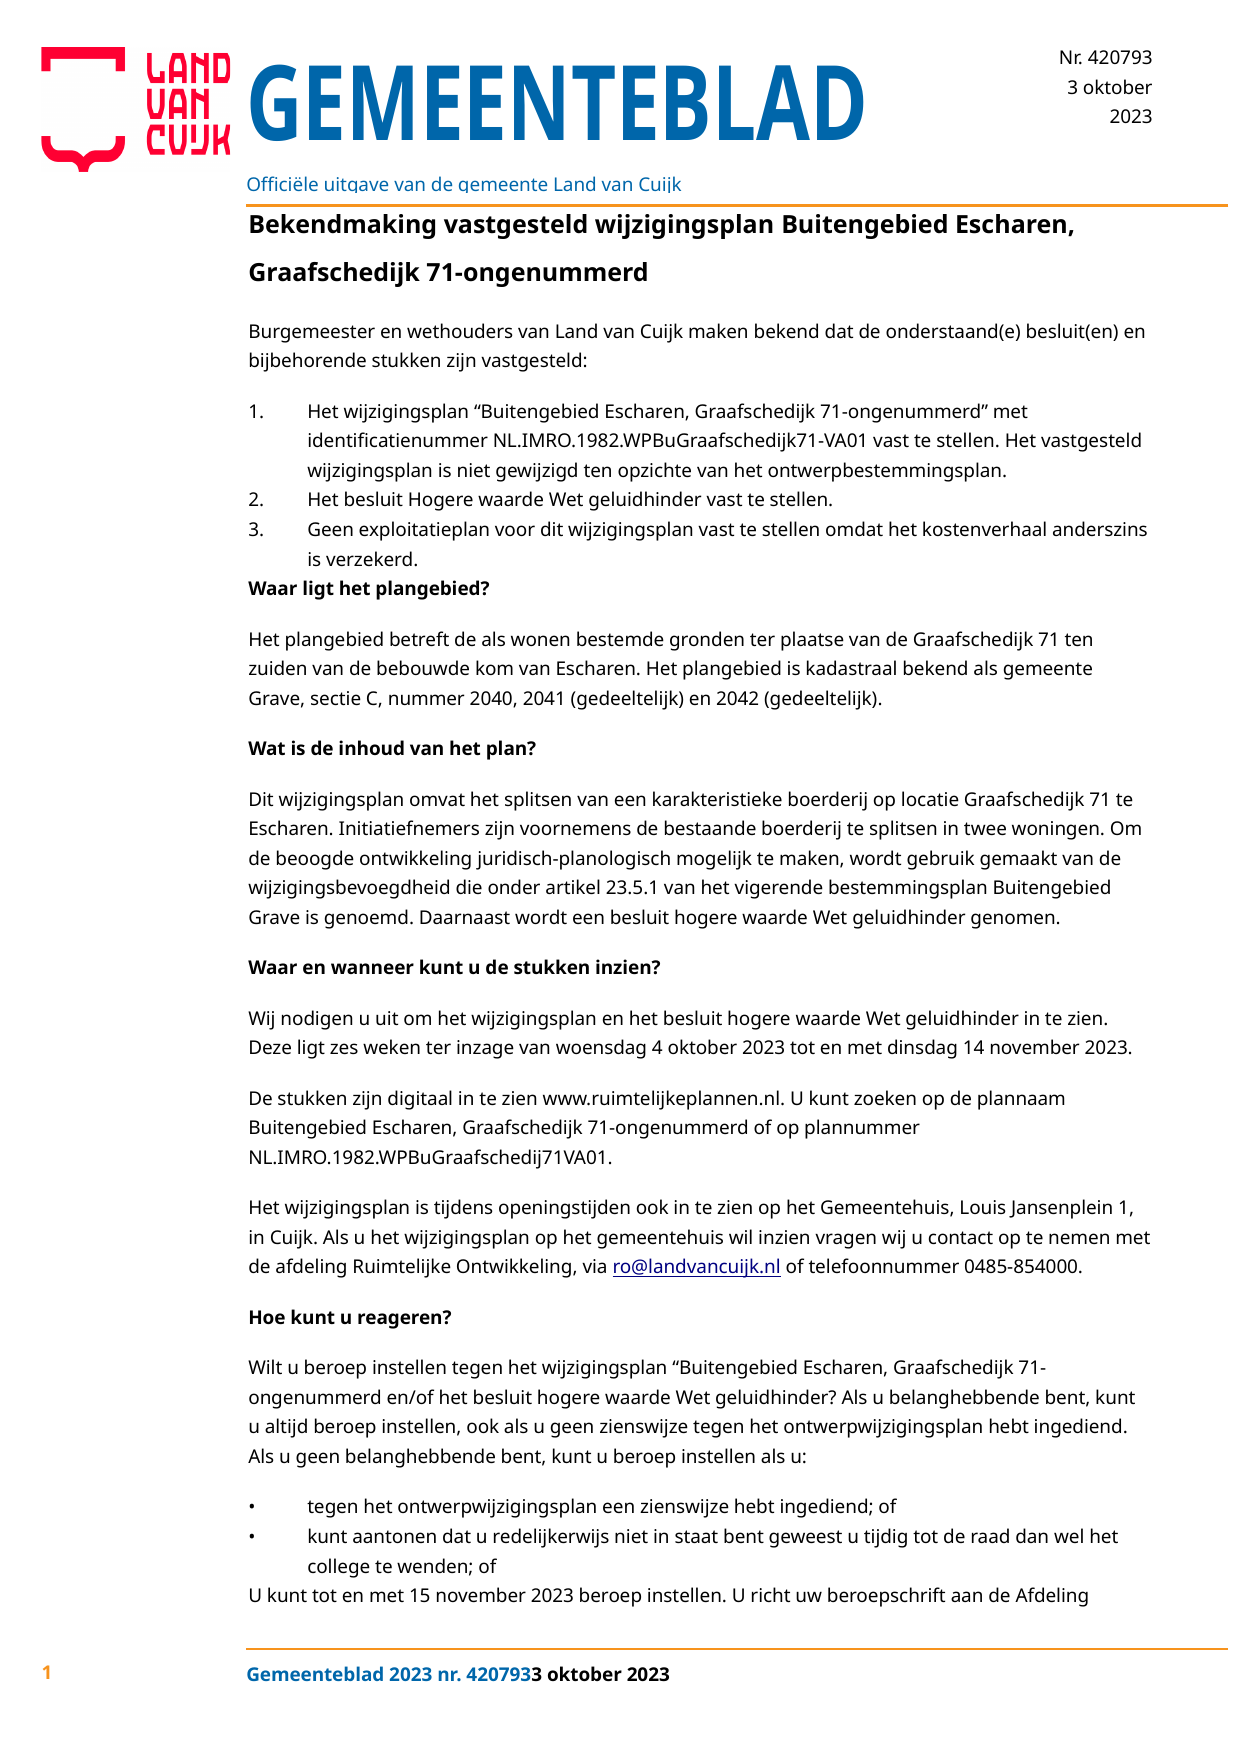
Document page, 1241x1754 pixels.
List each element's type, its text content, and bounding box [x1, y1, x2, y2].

text Wij nodigen u uit om het wijzigingsplan en het besluit hogere waarde Wet geluidhinder in te zien. Deze ligt zes weken ter inzage van woensdag 4 oktober 2023 tot en met dinsdag 14 november 2023. [248, 1005, 1152, 1060]
text Wat is de inhoud van het plan? [248, 735, 1152, 761]
text Waar en wanneer kunt u de stukken inzien? [248, 954, 1152, 980]
text Hoe kunt u reageren? [248, 1304, 1152, 1330]
text De stukken zijn digitaal in te zien www.ruimtelijkeplannen.nl. U kunt zoeken op de plannaam Buitengebied Escharen, Graafschedijk 71-ongenummerd of op plannummer NL.IMRO.1982.WPBuGraafschedij71VA01. [248, 1085, 1152, 1170]
list Het wijzigingsplan “Buitengebied Escharen, Graafschedijk 71-ongenummerd” met identificatienummer NL.IMRO.1982.WPBuGraafschedijk71-VA01 vast te stellen. Het vastgesteld wijzigingsplan is niet gewijzigd ten opzichte van het ontwerpbestemmingsplan. [248, 398, 1152, 483]
list Geen exploitatieplan voor dit wijzigingsplan vast te stellen omdat het kostenverhaal anderszins is verzekerd. [248, 516, 1152, 572]
text Dit wijzigingsplan omvat het splitsen van een karakteristieke boerderij op locatie Graafschedijk 71 te Escharen. Initiatiefnemers zijn voornemens de bestaande boerderij te splitsen in twee woningen. Om de beoogde ontwikkeling juridisch-planologisch mogelijk te maken, wordt gebruik gemaakt van de wijzigingsbevoegdheid die onder artikel 23.5.1 van het vigerende bestemmingsplan Buitengebied Grave is genoemd. Daarnaast wordt een besluit hogere waarde Wet geluidhinder genomen. [248, 786, 1152, 930]
text Bekendmaking vastgesteld wijzigingsplan Buitengebied Escharen, Graafschedijk 71-ongenummerd [248, 207, 1152, 288]
text Waar ligt het plangebied? [248, 575, 1152, 601]
text Het plangebied betreft de als wonen bestemde gronden ter plaatse van de Graafschedijk 71 ten zuiden van de bebouwde kom van Escharen. Het plangebied is kadastraal bekend als gemeente Grave, sectie C, nummer 2040, 2041 (gedeeltelijk) en 2042 (gedeeltelijk). [248, 626, 1152, 711]
text Burgemeester en wethouders van Land van Cuijk maken bekend dat de onderstaand(e) besluit(en) en bijbehorende stukken zijn vastgesteld: [248, 318, 1152, 373]
list kunt aantonen dat u redelijkerwijs niet in staat bent geweest u tijdig tot de raad dan wel het college te wenden; of [248, 1523, 1152, 1579]
picture [41, 47, 231, 172]
list Het besluit Hogere waarde Wet geluidhinder vast te stellen. [248, 487, 1152, 512]
text U kunt tot en met 15 november 2023 beroep instellen. U richt uw beroepschrift aan de Afdeling [248, 1582, 1152, 1608]
list tegen het ontwerpwijzigingsplan een zienswijze hebt ingediend; of [248, 1494, 1152, 1519]
text Het wijzigingsplan is tijdens openingstijden ook in te zien op het Gemeentehuis, Louis Jansenplein 1, in Cuijk. Als u het wijzigingsplan op het gemeentehuis wil inzien vragen wij u contact op te nemen met de afdeling Ruimtelijke Ontwikkeling, via ro@landvancuijk.nl of telefoonnummer 0485-854000. [248, 1194, 1152, 1279]
text Wilt u beroep instellen tegen het wijzigingsplan “Buitengebied Escharen, Graafschedijk 71-ongenummerd en/of het besluit hogere waarde Wet geluidhinder? Als u belanghebbende bent, kunt u altijd beroep instellen, ook als u geen zienswijze tegen het ontwerpwijzigingsplan hebt ingediend. Als u geen belanghebbende bent, kunt u beroep instellen als u: [248, 1354, 1152, 1469]
